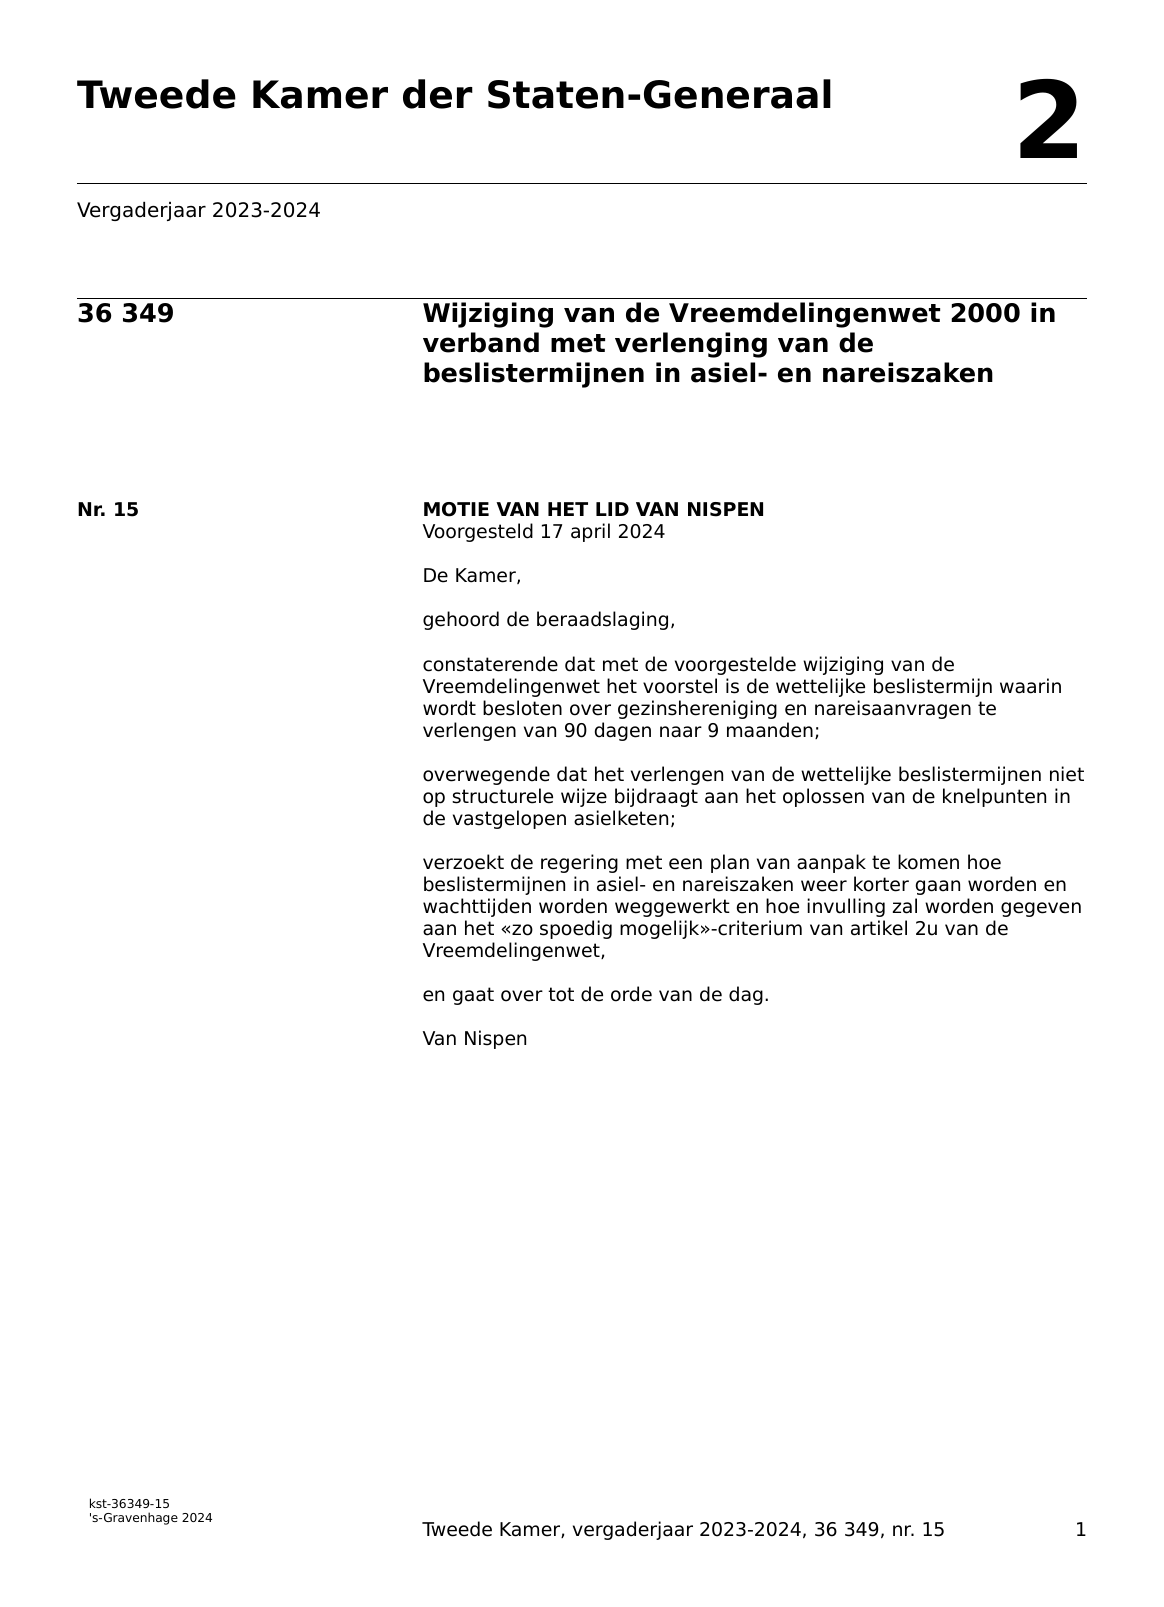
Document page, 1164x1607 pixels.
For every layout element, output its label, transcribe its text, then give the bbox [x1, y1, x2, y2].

text en gaat over tot de orde van de dag. [422, 984, 1087, 1006]
text kst-36349-15 [88, 1497, 323, 1511]
text overwegende dat het verlengen van de wettelijke beslistermijnen niet op structurele wijze bijdraagt aan het oplossen van de knelpunten in de vastgelopen asielketen; [422, 764, 1087, 829]
text constaterende dat met de voorgestelde wijziging van de Vreemdelingenwet het voorstel is de wettelijke beslistermijn waarin wordt besloten over gezinshereniging en nareisaanvragen te verlengen van 90 dagen naar 9 maanden; [422, 653, 1087, 741]
table_header 2 [886, 59, 1087, 183]
subtitle Nr. 15 MOTIE VAN HET LID VAN NISPEN [77, 499, 1087, 521]
table_cell Vergaderjaar 2023-2024 [77, 184, 1087, 298]
text 's-Gravenhage 2024 [88, 1511, 323, 1525]
table_header Tweede Kamer der Staten-Generaal [77, 59, 886, 183]
text Van Nispen [422, 1028, 1087, 1050]
text Voorgesteld 17 april 2024 [422, 521, 1087, 543]
text De Kamer, [422, 565, 1087, 587]
text verzoekt de regering met een plan van aanpak te komen hoe beslistermijnen in asiel- en nareiszaken weer korter gaan worden en wachttijden worden weggewerkt en hoe invulling zal worden gegeven aan het «zo spoedig mogelijk»-criterium van artikel 2u van de Vreemdelingenwet, [422, 852, 1087, 962]
subtitle 36 349 Wijziging van de Vreemdelingenwet 2000 in verband met verlenging van de beslistermijnen in asiel- en nareiszaken [77, 299, 1087, 388]
text gehoord de beraadslaging, [422, 609, 1087, 631]
